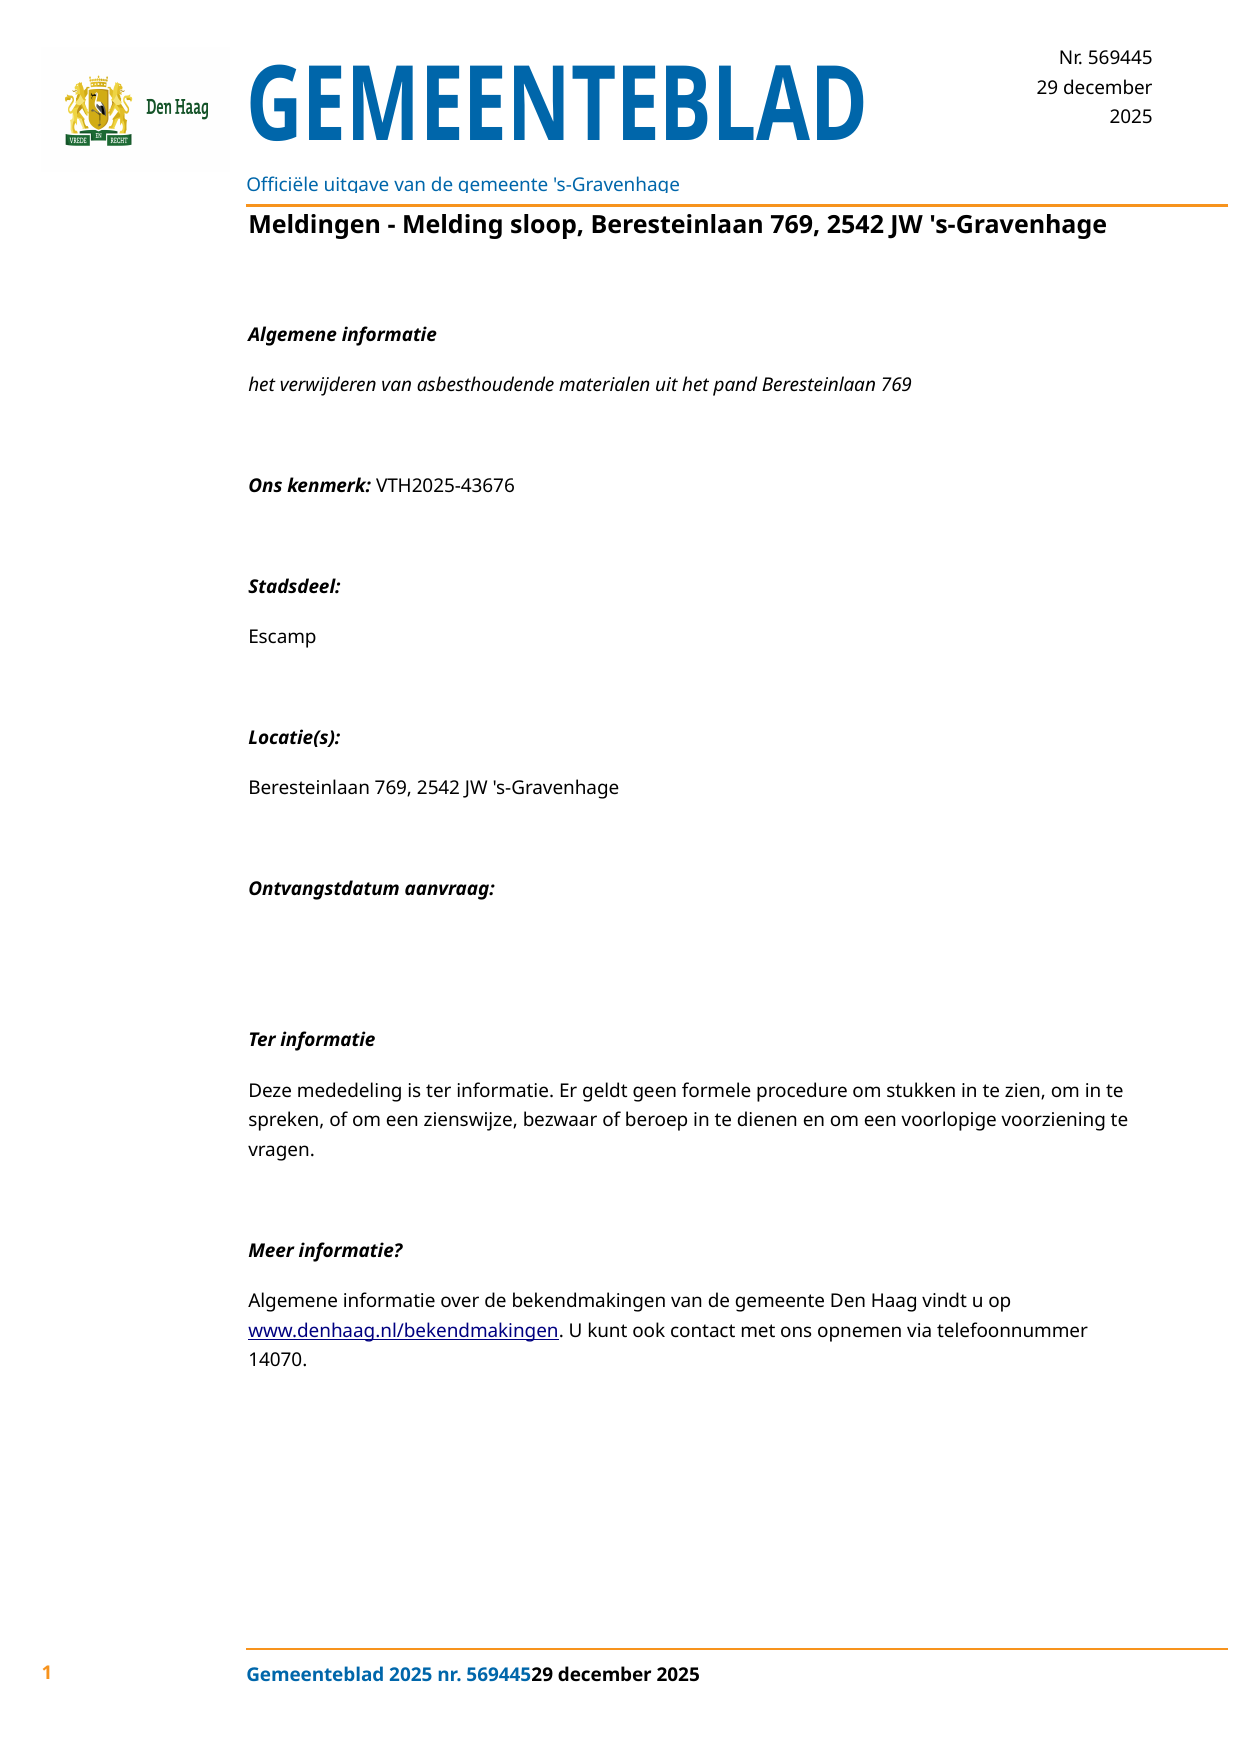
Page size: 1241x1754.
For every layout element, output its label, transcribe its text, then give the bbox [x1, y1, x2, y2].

text Escamp [248, 623, 1152, 649]
text Ons kenmerk: VTH2025-43676 [248, 472, 1152, 498]
text Beresteinlaan 769, 2542 JW 's-Gravenhage [248, 774, 1152, 800]
text Deze mededeling is ter informatie. Er geldt geen formele procedure om stukken in te zien, om in te spreken, of om een zienswijze, bezwaar of beroep in te dienen en om een voorlopige voorziening te vragen. [248, 1077, 1152, 1162]
picture [41, 47, 231, 172]
text Stadsdeel: [248, 573, 1152, 598]
text Meer informatie? [248, 1237, 1152, 1263]
text Algemene informatie [248, 321, 1152, 346]
text Ontvangstdatum aanvraag: [248, 875, 1152, 901]
text Meldingen - Melding sloop, Beresteinlaan 769, 2542 JW 's-Gravenhage [248, 207, 1152, 241]
text het verwijderen van asbesthoudende materialen uit het pand Beresteinlaan 769 [248, 371, 1152, 397]
text Ter informatie [248, 1027, 1152, 1052]
text Algemene informatie over de bekendmakingen van de gemeente Den Haag vindt u op www.denhaag.nl/bekendmakingen. U kunt ook contact met ons opnemen via telefoonnummer 14070. [248, 1287, 1152, 1372]
text Locatie(s): [248, 724, 1152, 750]
